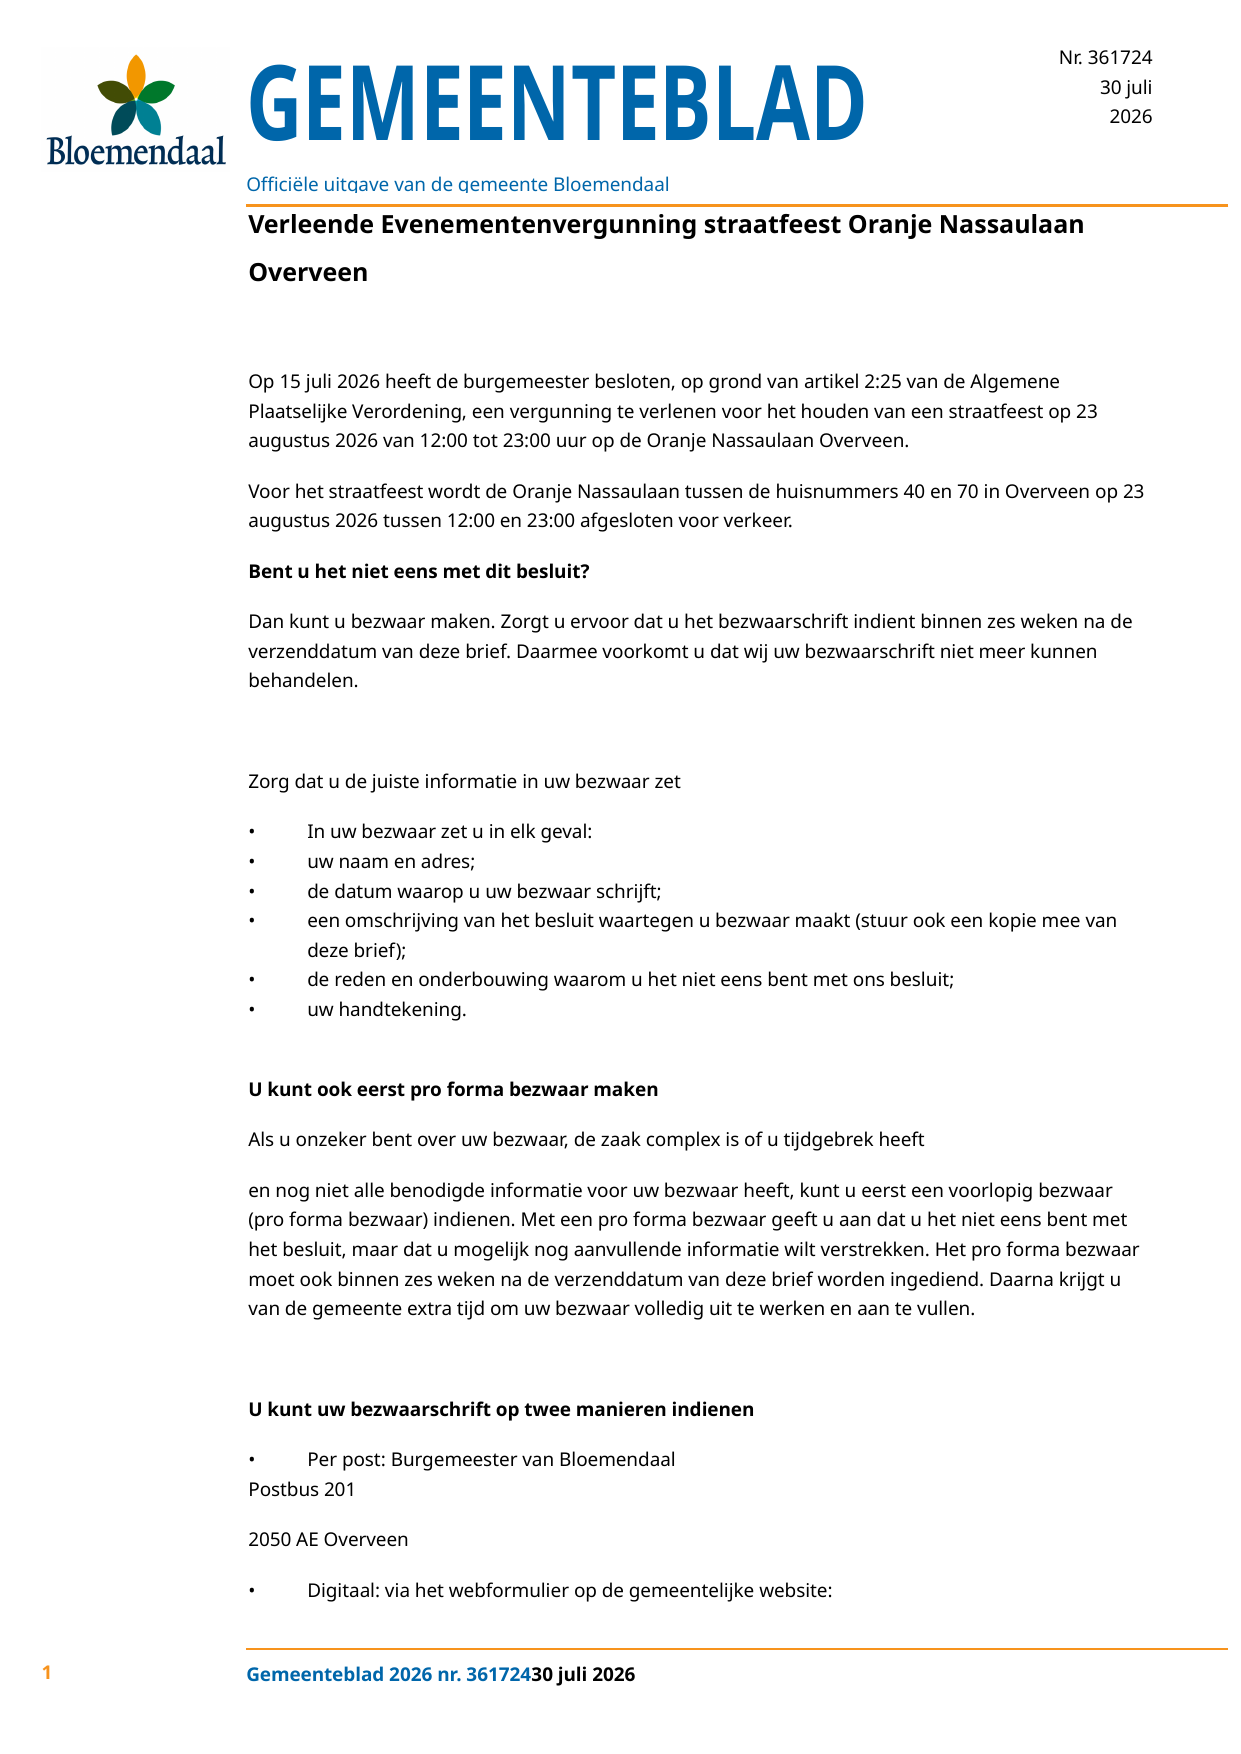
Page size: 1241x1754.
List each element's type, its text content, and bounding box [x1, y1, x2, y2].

text Voor het straatfeest wordt de Oranje Nassaulaan tussen de huisnummers 40 en 70 in Overveen op 23 augustus 2026 tussen 12:00 en 23:00 afgesloten voor verkeer. [248, 478, 1152, 533]
list uw naam en adres; [248, 848, 1152, 874]
list een omschrijving van het besluit waartegen u bezwaar maakt (stuur ook een kopie mee van deze brief); [248, 907, 1152, 963]
text en nog niet alle benodigde informatie voor uw bezwaar heeft, kunt u eerst een voorlopig bezwaar (pro forma bezwaar) indienen. Met een pro forma bezwaar geeft u aan dat u het niet eens bent met het besluit, maar dat u mogelijk nog aanvullende informatie wilt verstrekken. Het pro forma bezwaar moet ook binnen zes weken na de verzenddatum van deze brief worden ingediend. Daarna krijgt u van de gemeente extra tijd om uw bezwaar volledig uit te werken en aan te vullen. [248, 1177, 1152, 1321]
list de datum waarop u uw bezwaar schrijft; [248, 878, 1152, 904]
text U kunt uw bezwaarschrift op twee manieren indienen [248, 1396, 1152, 1422]
list de reden en onderbouwing waarom u het niet eens bent met ons besluit; [248, 967, 1152, 992]
text Postbus 201 [248, 1476, 1152, 1502]
list uw handtekening. [248, 996, 1152, 1022]
text Bent u het niet eens met dit besluit? [248, 558, 1152, 584]
list Digitaal: via het webformulier op de gemeentelijke website: [248, 1577, 1152, 1603]
text Op 15 juli 2026 heeft de burgemeester besloten, op grond van artikel 2:25 van de Algemene Plaatselijke Verordening, een vergunning te verlenen voor het houden van een straatfeest op 23 augustus 2026 van 12:00 tot 23:00 uur op de Oranje Nassaulaan Overveen. [248, 368, 1152, 453]
list In uw bezwaar zet u in elk geval: [248, 819, 1152, 844]
text Dan kunt u bezwaar maken. Zorgt u ervoor dat u het bezwaarschrift indient binnen zes weken na de verzenddatum van deze brief. Daarmee voorkomt u dat wij uw bezwaarschrift niet meer kunnen behandelen. [248, 608, 1152, 693]
text U kunt ook eerst pro forma bezwaar maken [248, 1076, 1152, 1102]
text Zorg dat u de juiste informatie in uw bezwaar zet [248, 768, 1152, 794]
text 2050 AE Overveen [248, 1527, 1152, 1552]
text Verleende Evenementenvergunning straatfeest Oranje Nassaulaan Overveen [248, 207, 1152, 288]
text Als u onzeker bent over uw bezwaar, de zaak complex is of u tijdgebrek heeft [248, 1127, 1152, 1152]
picture [41, 47, 231, 172]
list Per post: Burgemeester van Bloemendaal [248, 1447, 1152, 1472]
